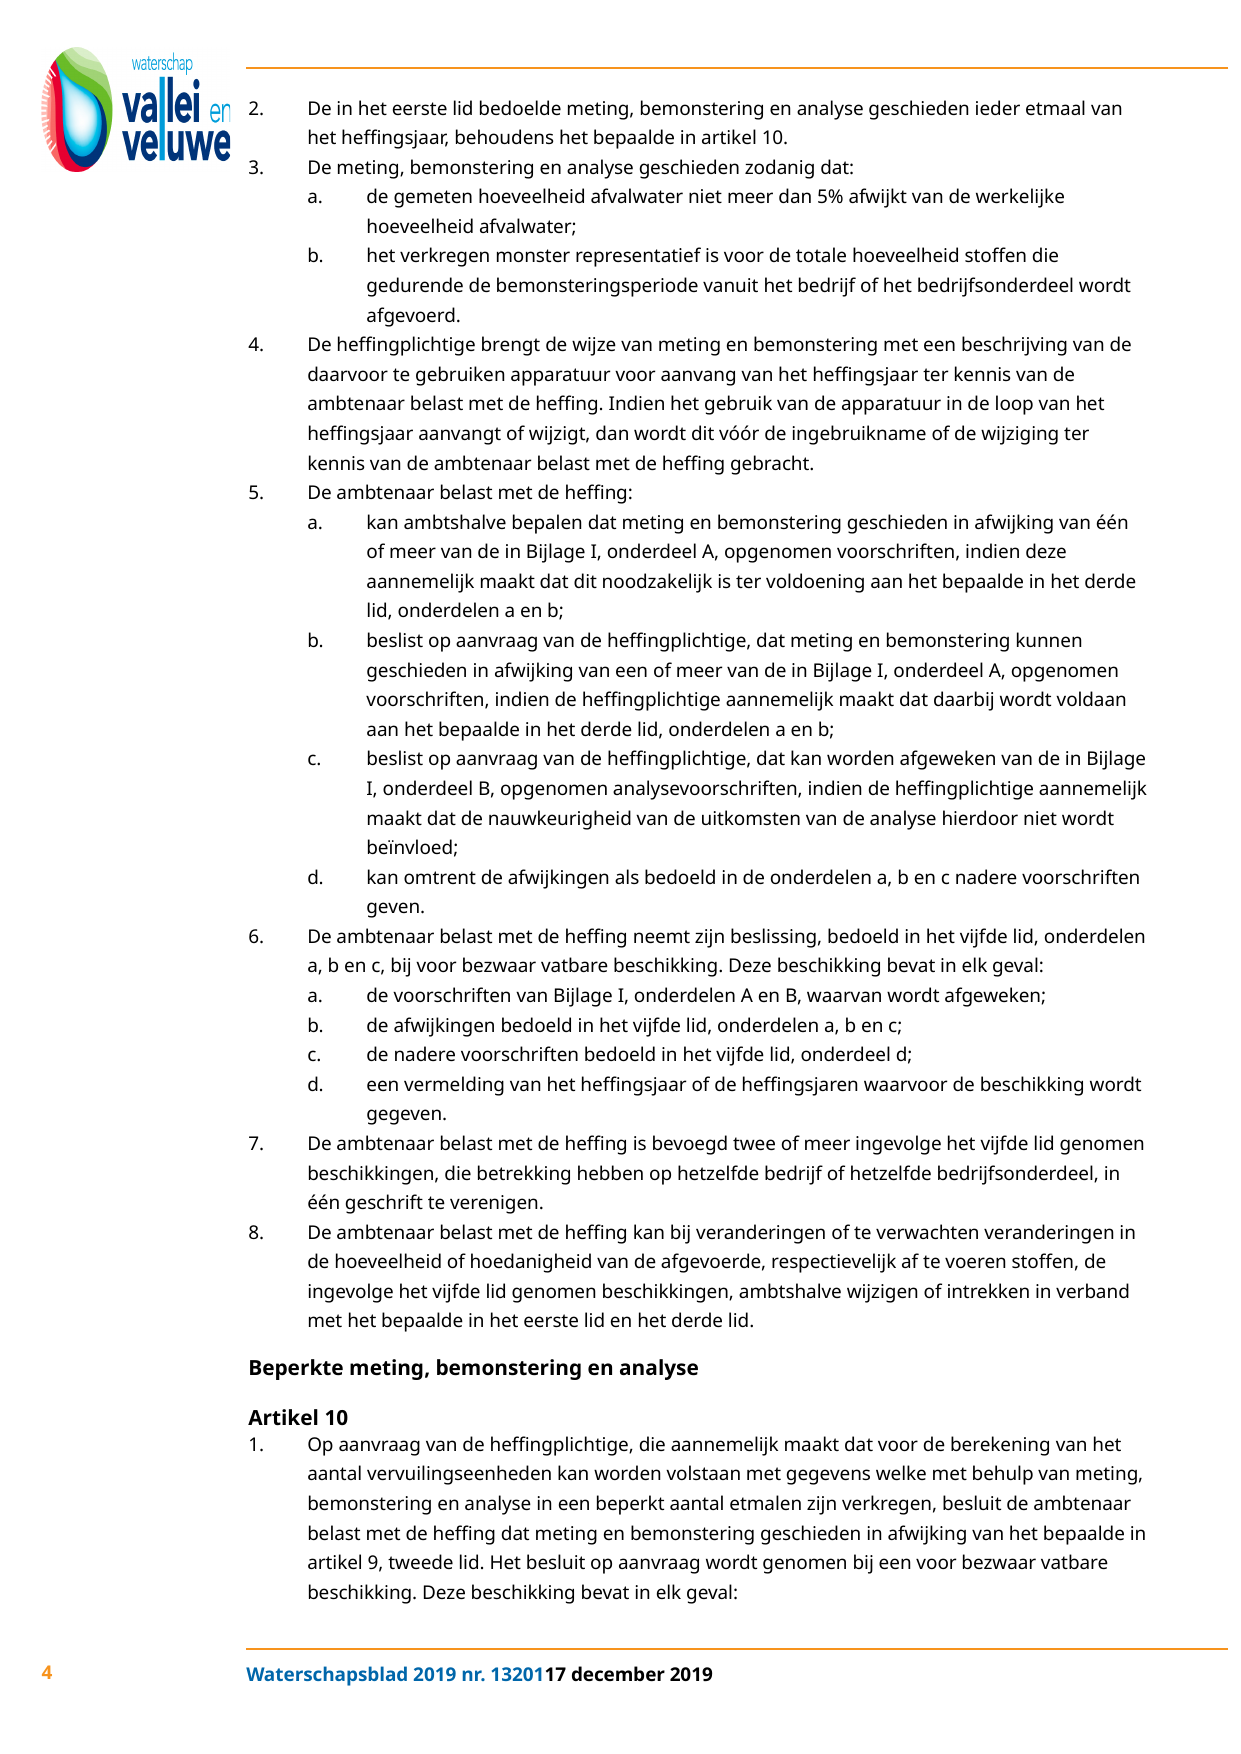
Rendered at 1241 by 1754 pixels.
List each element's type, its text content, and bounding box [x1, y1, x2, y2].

list kan ambtshalve bepalen dat meting en bemonstering geschieden in afwijking van één of meer van de in Bijlage I, onderdeel A, opgenomen voorschriften, indien deze aannemelijk maakt dat dit noodzakelijk is ter voldoening aan het bepaalde in het derde lid, onderdelen a en b; [307, 509, 1152, 623]
list beslist op aanvraag van de heffingplichtige, dat meting en bemonstering kunnen geschieden in afwijking van een of meer van de in Bijlage I, onderdeel A, opgenomen voorschriften, indien de heffingplichtige aannemelijk maakt dat daarbij wordt voldaan aan het bepaalde in het derde lid, onderdelen a en b; [307, 627, 1152, 742]
text Beperkte meting, bemonstering en analyse [248, 1353, 1152, 1382]
list De meting, bemonstering en analyse geschieden zodanig dat: [248, 154, 1152, 180]
list De heffingplichtige brengt de wijze van meting en bemonstering met een beschrijving van de daarvoor te gebruiken apparatuur voor aanvang van het heffingsjaar ter kennis van de ambtenaar belast met de heffing. Indien het gebruik van de apparatuur in de loop van het heffingsjaar aanvangt of wijzigt, dan wordt dit vóór de ingebruikname of de wijziging ter kennis van de ambtenaar belast met de heffing gebracht. [248, 331, 1152, 476]
list de voorschriften van Bijlage I, onderdelen A en B, waarvan wordt afgeweken; [307, 982, 1152, 1008]
text Artikel 10 [248, 1403, 1152, 1431]
list De ambtenaar belast met de heffing neemt zijn beslissing, bedoeld in het vijfde lid, onderdelen a, b en c, bij voor bezwaar vatbare beschikking. Deze beschikking bevat in elk geval: [248, 923, 1152, 978]
list een vermelding van het heffingsjaar of de heffingsjaren waarvoor de beschikking wordt gegeven. [307, 1071, 1152, 1126]
list De in het eerste lid bedoelde meting, bemonstering en analyse geschieden ieder etmaal van het heffingsjaar, behoudens het bepaalde in artikel 10. [248, 95, 1152, 150]
list De ambtenaar belast met de heffing kan bij veranderingen of te verwachten veranderingen in de hoeveelheid of hoedanigheid van de afgevoerde, respectievelijk af te voeren stoffen, de ingevolge het vijfde lid genomen beschikkingen, ambtshalve wijzigen of intrekken in verband met het bepaalde in het eerste lid en het derde lid. [248, 1219, 1152, 1333]
list het verkregen monster representatief is voor de totale hoeveelheid stoffen die gedurende de bemonsteringsperiode vanuit het bedrijf of het bedrijfsonderdeel wordt afgevoerd. [307, 243, 1152, 328]
list de gemeten hoeveelheid afvalwater niet meer dan 5% afwijkt van de werkelijke hoeveelheid afvalwater; [307, 183, 1152, 239]
list beslist op aanvraag van de heffingplichtige, dat kan worden afgeweken van de in Bijlage I, onderdeel B, opgenomen analysevoorschriften, indien de heffingplichtige aannemelijk maakt dat de nauwkeurigheid van de uitkomsten van de analyse hierdoor niet wordt beïnvloed; [307, 746, 1152, 860]
list De ambtenaar belast met de heffing: [248, 479, 1152, 505]
list kan omtrent de afwijkingen als bedoeld in de onderdelen a, b en c nadere voorschriften geven. [307, 864, 1152, 919]
list de nadere voorschriften bedoeld in het vijfde lid, onderdeel d; [307, 1041, 1152, 1067]
list de afwijkingen bedoeld in het vijfde lid, onderdelen a, b en c; [307, 1012, 1152, 1038]
list Op aanvraag van de heffingplichtige, die aannemelijk maakt dat voor de berekening van het aantal vervuilingseenheden kan worden volstaan met gegevens welke met behulp van meting, bemonstering en analyse in een beperkt aantal etmalen zijn verkregen, besluit de ambtenaar belast met de heffing dat meting en bemonstering geschieden in afwijking van het bepaalde in artikel 9, tweede lid. Het besluit op aanvraag wordt genomen bij een voor bezwaar vatbare beschikking. Deze beschikking bevat in elk geval: [248, 1431, 1152, 1605]
list De ambtenaar belast met de heffing is bevoegd twee of meer ingevolge het vijfde lid genomen beschikkingen, die betrekking hebben op hetzelfde bedrijf of hetzelfde bedrijfsonderdeel, in één geschrift te verenigen. [248, 1130, 1152, 1215]
picture [41, 47, 231, 172]
